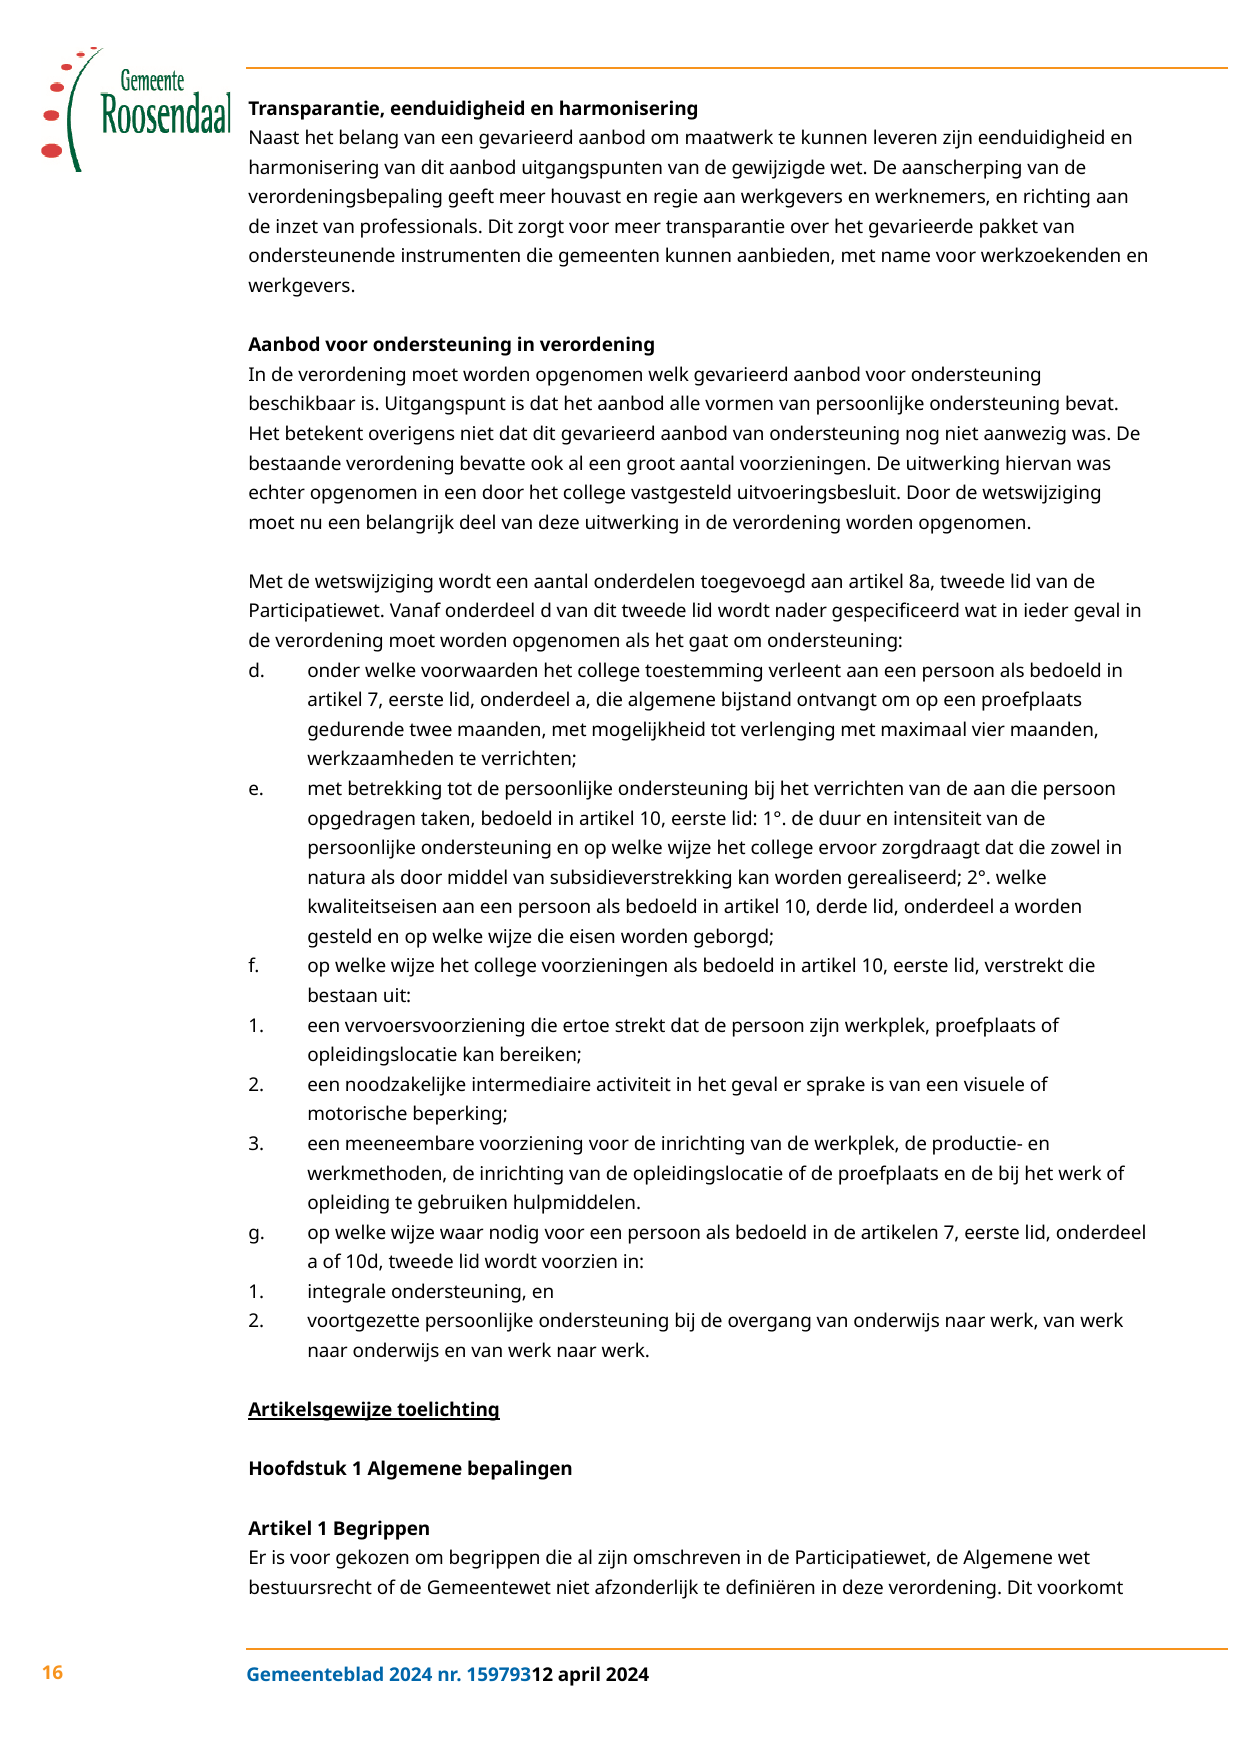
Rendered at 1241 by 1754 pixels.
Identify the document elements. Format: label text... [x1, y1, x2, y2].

text Aanbod voor ondersteuning in verordening [248, 331, 1152, 357]
text Transparantie, eenduidigheid en harmonisering [248, 95, 1152, 121]
list een vervoersvoorziening die ertoe strekt dat de persoon zijn werkplek, proefplaats of opleidingslocatie kan bereiken; [248, 1012, 1152, 1067]
list onder welke voorwaarden het college toestemming verleent aan een persoon als bedoeld in artikel 7, eerste lid, onderdeel a, die algemene bijstand ontvangt om op een proefplaats gedurende twee maanden, met mogelijkheid tot verlenging met maximaal vier maanden, werkzaamheden te verrichten; [248, 657, 1152, 771]
list een noodzakelijke intermediaire activiteit in het geval er sprake is van een visuele of motorische beperking; [248, 1071, 1152, 1126]
text Naast het belang van een gevarieerd aanbod om maatwerk te kunnen leveren zijn eenduidigheid en harmonisering van dit aanbod uitgangspunten van de gewijzigde wet. De aanscherping van de verordeningsbepaling geeft meer houvast en regie aan werkgevers en werknemers, en richting aan de inzet van professionals. Dit zorgt voor meer transparantie over het gevarieerde pakket van ondersteunende instrumenten die gemeenten kunnen aanbieden, met name voor werkzoekenden en werkgevers. [248, 124, 1152, 298]
list op welke wijze het college voorzieningen als bedoeld in artikel 10, eerste lid, verstrekt die bestaan uit: [248, 953, 1152, 1008]
list voortgezette persoonlijke ondersteuning bij de overgang van onderwijs naar werk, van werk naar onderwijs en van werk naar werk. [248, 1308, 1152, 1363]
text In de verordening moet worden opgenomen welk gevarieerd aanbod voor ondersteuning beschikbaar is. Uitgangspunt is dat het aanbod alle vormen van persoonlijke ondersteuning bevat. Het betekent overigens niet dat dit gevarieerd aanbod van ondersteuning nog niet aanwezig was. De bestaande verordening bevatte ook al een groot aantal voorzieningen. De uitwerking hiervan was echter opgenomen in een door het college vastgesteld uitvoeringsbesluit. Door de wetswijziging moet nu een belangrijk deel van deze uitwerking in de verordening worden opgenomen. [248, 361, 1152, 535]
text Artikel 1 Begrippen [248, 1515, 1152, 1541]
picture [41, 47, 231, 172]
list op welke wijze waar nodig voor een persoon als bedoeld in de artikelen 7, eerste lid, onderdeel a of 10d, tweede lid wordt voorzien in: [248, 1219, 1152, 1274]
text Met de wetswijziging wordt een aantal onderdelen toegevoegd aan artikel 8a, tweede lid van de Participatiewet. Vanaf onderdeel d van dit tweede lid wordt nader gespecificeerd wat in ieder geval in de verordening moet worden opgenomen als het gaat om ondersteuning: [248, 568, 1152, 653]
list een meeneembare voorziening voor de inrichting van de werkplek, de productie- en werkmethoden, de inrichting van de opleidingslocatie of de proefplaats en de bij het werk of opleiding te gebruiken hulpmiddelen. [248, 1130, 1152, 1215]
text Hoofdstuk 1 Algemene bepalingen [248, 1456, 1152, 1481]
text Artikelsgewijze toelichting [248, 1396, 1152, 1422]
list integrale ondersteuning, en [248, 1278, 1152, 1304]
text Er is voor gekozen om begrippen die al zijn omschreven in de Participatiewet, de Algemene wet bestuursrecht of de Gemeentewet niet afzonderlijk te definiëren in deze verordening. Dit voorkomt [248, 1544, 1152, 1600]
list met betrekking tot de persoonlijke ondersteuning bij het verrichten van de aan die persoon opgedragen taken, bedoeld in artikel 10, eerste lid: 1°. de duur en intensiteit van de persoonlijke ondersteuning en op welke wijze het college ervoor zorgdraagt dat die zowel in natura als door middel van subsidieverstrekking kan worden gerealiseerd; 2°. welke kwaliteitseisen aan een persoon als bedoeld in artikel 10, derde lid, onderdeel a worden gesteld en op welke wijze die eisen worden geborgd; [248, 775, 1152, 949]
